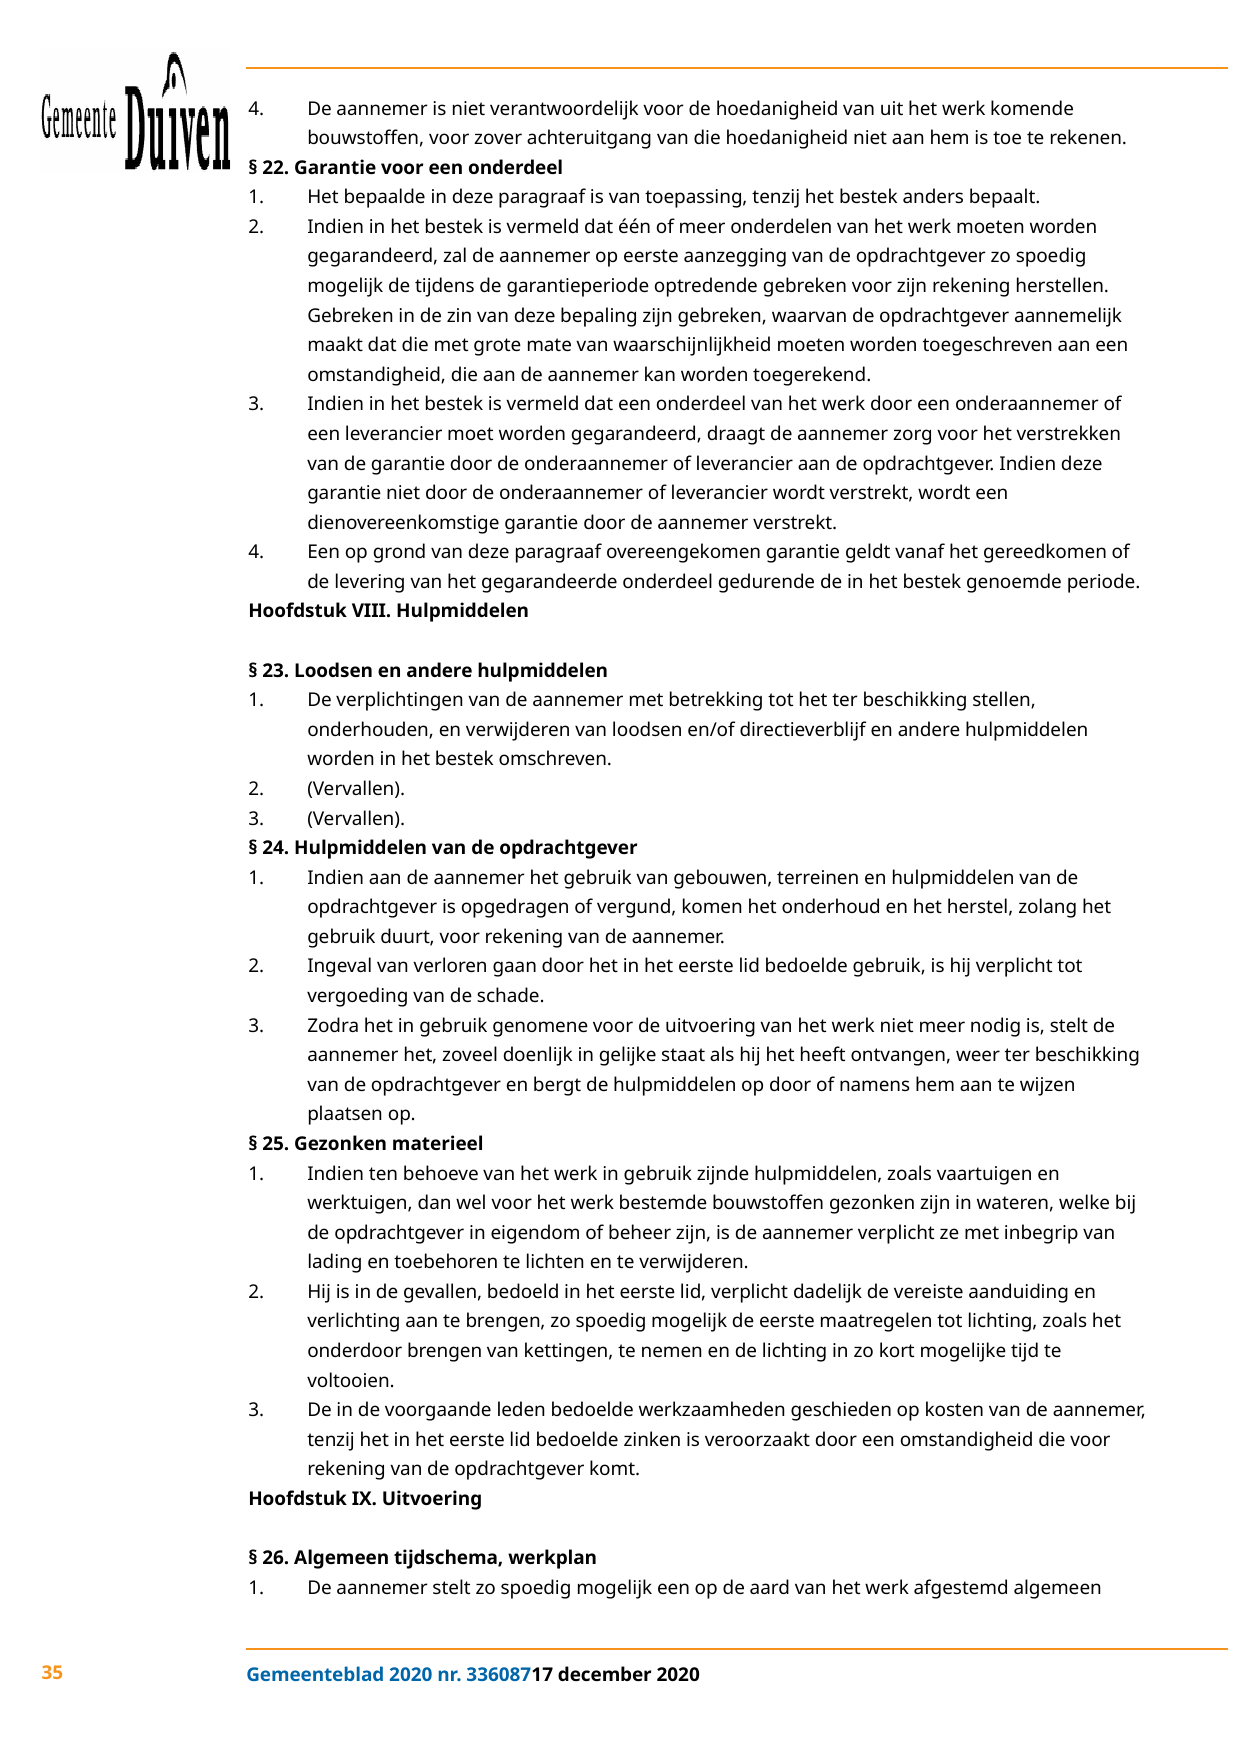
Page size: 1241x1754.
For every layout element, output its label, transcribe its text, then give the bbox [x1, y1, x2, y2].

text § 25. Gezonken materieel [248, 1130, 1152, 1156]
list De aannemer is niet verantwoordelijk voor de hoedanigheid van uit het werk komende bouwstoffen, voor zover achteruitgang van die hoedanigheid niet aan hem is toe te rekenen. [248, 95, 1152, 150]
picture [41, 47, 231, 172]
list Zodra het in gebruik genomene voor de uitvoering van het werk niet meer nodig is, stelt de aannemer het, zoveel doenlijk in gelijke staat als hij het heeft ontvangen, weer ter beschikking van de opdrachtgever en bergt de hulpmiddelen op door of namens hem aan te wijzen plaatsen op. [248, 1012, 1152, 1126]
list Indien aan de aannemer het gebruik van gebouwen, terreinen en hulpmiddelen van de opdrachtgever is opgedragen of vergund, komen het onderhoud en het herstel, zolang het gebruik duurt, voor rekening van de aannemer. [248, 864, 1152, 949]
list Een op grond van deze paragraaf overeengekomen garantie geldt vanaf het gereedkomen of de levering van het gegarandeerde onderdeel gedurende de in het bestek genoemde periode. [248, 538, 1152, 594]
list Hij is in de gevallen, bedoeld in het eerste lid, verplicht dadelijk de vereiste aanduiding en verlichting aan te brengen, zo spoedig mogelijk de eerste maatregelen tot lichting, zoals het onderdoor brengen van kettingen, te nemen en de lichting in zo kort mogelijke tijd te voltooien. [248, 1278, 1152, 1393]
list De aannemer stelt zo spoedig mogelijk een op de aard van het werk afgestemd algemeen [248, 1574, 1152, 1600]
text § 24. Hulpmiddelen van de opdrachtgever [248, 834, 1152, 860]
text Hoofdstuk IX. Uitvoering [248, 1485, 1152, 1511]
list (Vervallen). [248, 775, 1152, 801]
list (Vervallen). [248, 805, 1152, 831]
list Indien ten behoeve van het werk in gebruik zijnde hulpmiddelen, zoals vaartuigen en werktuigen, dan wel voor het werk bestemde bouwstoffen gezonken zijn in wateren, welke bij de opdrachtgever in eigendom of beheer zijn, is de aannemer verplicht ze met inbegrip van lading en toebehoren te lichten en te verwijderen. [248, 1160, 1152, 1274]
list Indien in het bestek is vermeld dat één of meer onderdelen van het werk moeten worden gegarandeerd, zal de aannemer op eerste aanzegging van de opdrachtgever zo spoedig mogelijk de tijdens de garantieperiode optredende gebreken voor zijn rekening herstellen. Gebreken in de zin van deze bepaling zijn gebreken, waarvan de opdrachtgever aannemelijk maakt dat die met grote mate van waarschijnlijkheid moeten worden toegeschreven aan een omstandigheid, die aan de aannemer kan worden toegerekend. [248, 213, 1152, 387]
list Ingeval van verloren gaan door het in het eerste lid bedoelde gebruik, is hij verplicht tot vergoeding van de schade. [248, 953, 1152, 1008]
text § 26. Algemeen tijdschema, werkplan [248, 1544, 1152, 1570]
list De in de voorgaande leden bedoelde werkzaamheden geschieden op kosten van de aannemer, tenzij het in het eerste lid bedoelde zinken is veroorzaakt door een omstandigheid die voor rekening van de opdrachtgever komt. [248, 1396, 1152, 1481]
text § 22. Garantie voor een onderdeel [248, 154, 1152, 180]
list De verplichtingen van de aannemer met betrekking tot het ter beschikking stellen, onderhouden, en verwijderen van loodsen en/of directieverblijf en andere hulpmiddelen worden in het bestek omschreven. [248, 686, 1152, 771]
text Hoofdstuk VIII. Hulpmiddelen [248, 598, 1152, 623]
list Indien in het bestek is vermeld dat een onderdeel van het werk door een onderaannemer of een leverancier moet worden gegarandeerd, draagt de aannemer zorg voor het verstrekken van de garantie door de onderaannemer of leverancier aan de opdrachtgever. Indien deze garantie niet door de onderaannemer of leverancier wordt verstrekt, wordt een dienovereenkomstige garantie door de aannemer verstrekt. [248, 391, 1152, 535]
list Het bepaalde in deze paragraaf is van toepassing, tenzij het bestek anders bepaalt. [248, 183, 1152, 209]
text § 23. Loodsen en andere hulpmiddelen [248, 657, 1152, 683]
